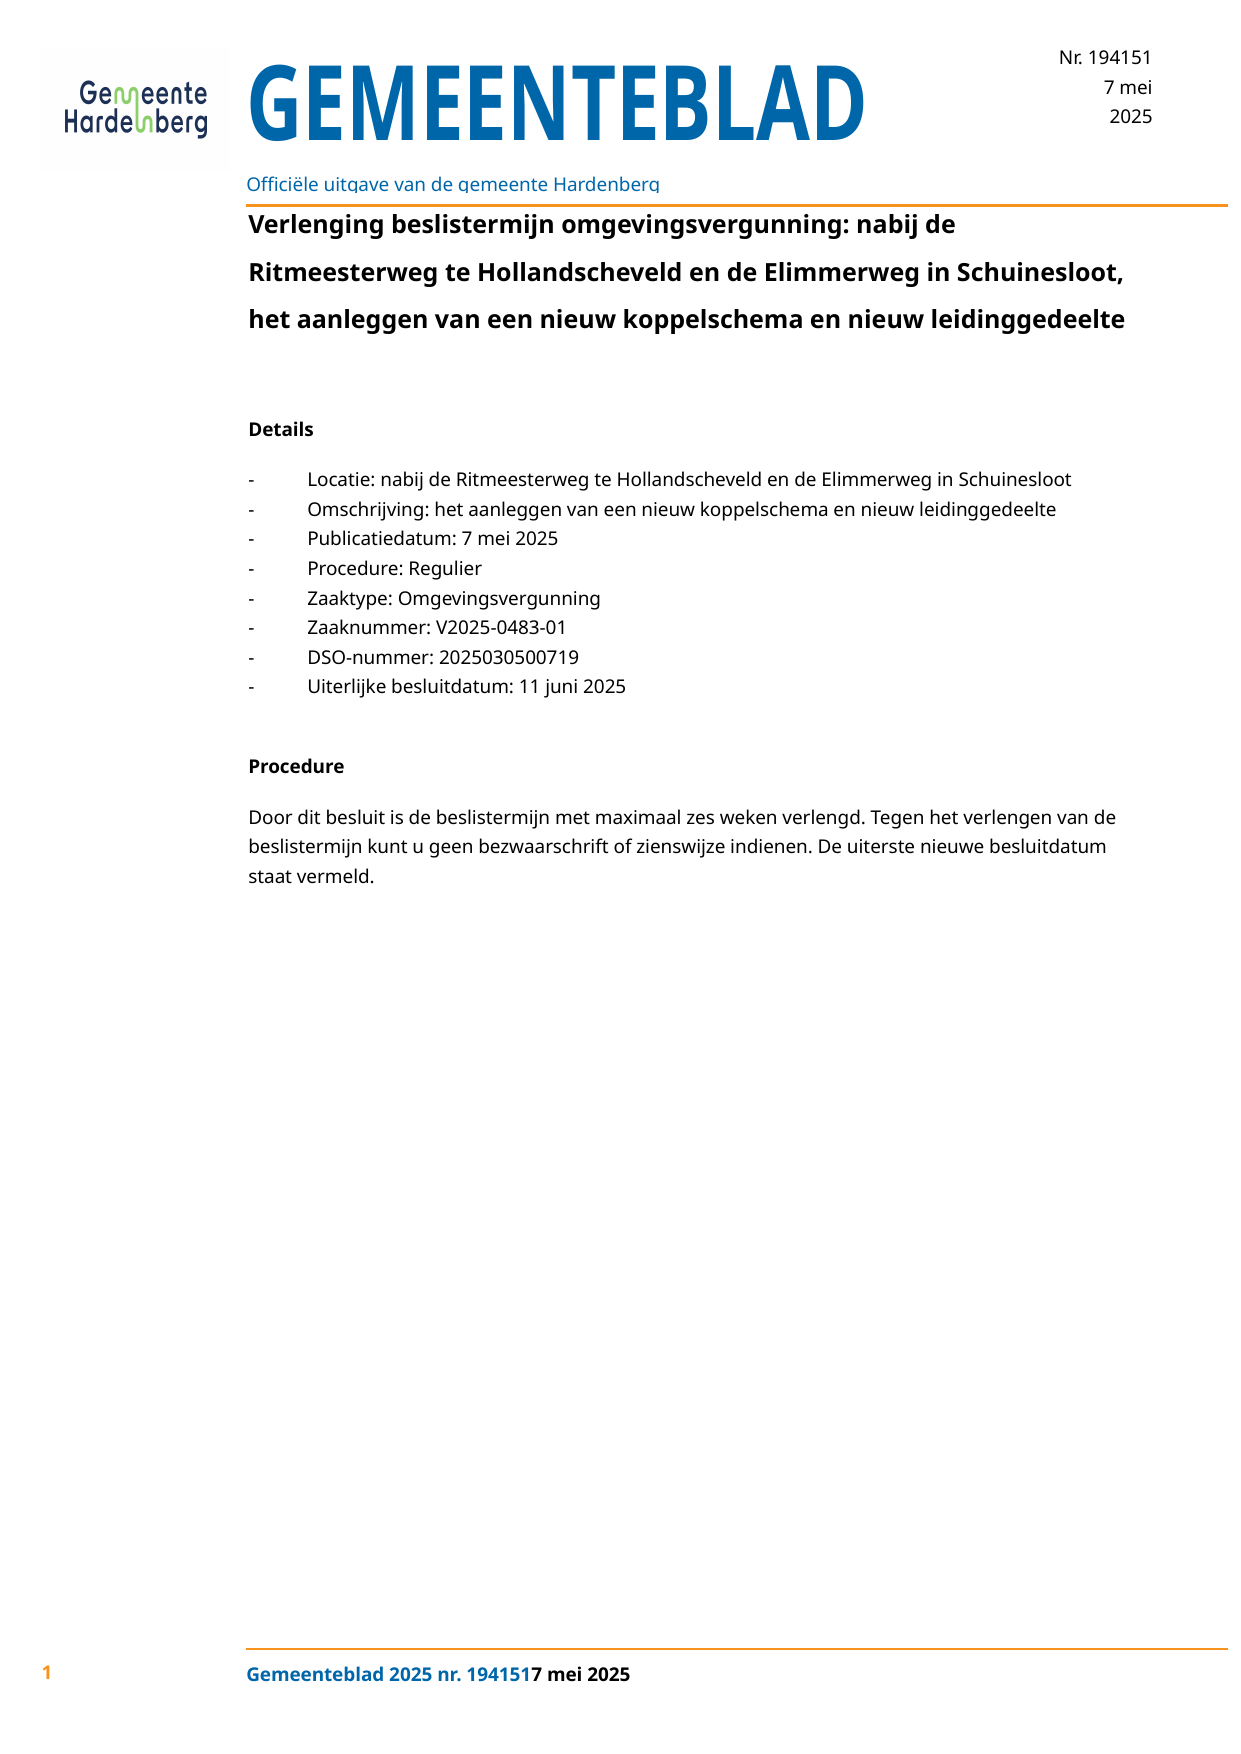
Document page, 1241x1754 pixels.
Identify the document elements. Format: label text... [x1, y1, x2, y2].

list Omschrijving: het aanleggen van een nieuw koppelschema en nieuw leidinggedeelte [248, 496, 1152, 522]
list Uiterlijke besluitdatum: 11 juni 2025 [248, 673, 1152, 699]
list Publicatiedatum: 7 mei 2025 [248, 526, 1152, 551]
list DSO-nummer: 2025030500719 [248, 644, 1152, 669]
list Zaaktype: Omgevingsvergunning [248, 585, 1152, 610]
list Zaaknummer: V2025-0483-01 [248, 614, 1152, 640]
list Procedure: Regulier [248, 555, 1152, 581]
text Door dit besluit is de beslistermijn met maximaal zes weken verlengd. Tegen het verlengen van de beslistermijn kunt u geen bezwaarschrift of zienswijze indienen. De uiterste nieuwe besluitdatum staat vermeld. [248, 804, 1152, 889]
text Details [248, 416, 1152, 442]
text Verlenging beslistermijn omgevingsvergunning: nabij de Ritmeesterweg te Hollandscheveld en de Elimmerweg in Schuinesloot, het aanleggen van een nieuw koppelschema en nieuw leidinggedeelte [248, 207, 1152, 336]
list Locatie: nabij de Ritmeesterweg te Hollandscheveld en de Elimmerweg in Schuinesloot [248, 466, 1152, 492]
text Procedure [248, 753, 1152, 779]
picture [41, 47, 231, 172]
